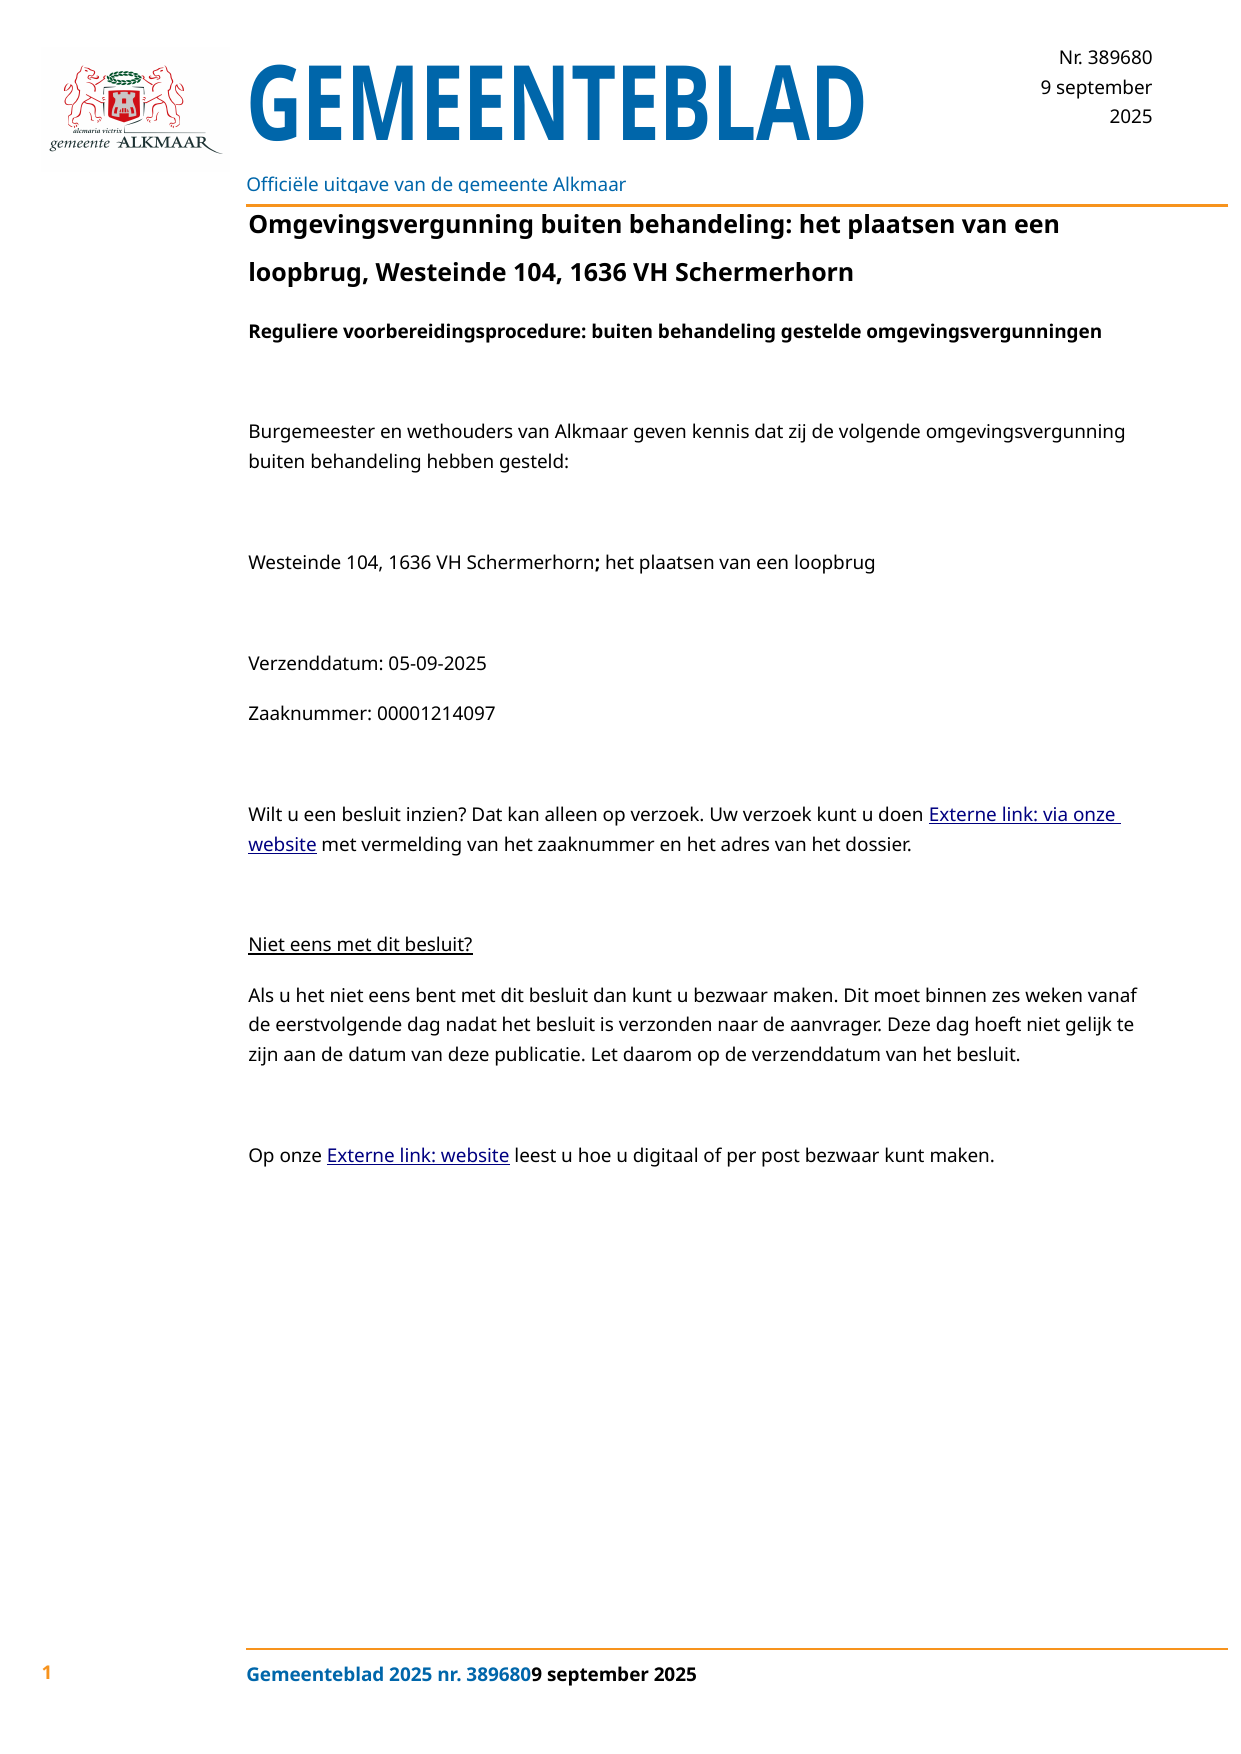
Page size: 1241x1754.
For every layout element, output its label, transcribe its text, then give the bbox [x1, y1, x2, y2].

text Burgemeester en wethouders van Alkmaar geven kennis dat zij de volgende omgevingsvergunning buiten behandeling hebben gesteld: [248, 419, 1152, 474]
text Wilt u een besluit inzien? Dat kan alleen op verzoek. Uw verzoek kunt u doen Externe link: via onze website met vermelding van het zaaknummer en het adres van het dossier. [248, 801, 1152, 857]
picture [41, 47, 231, 172]
text Verzenddatum: 05-09-2025 [248, 650, 1152, 676]
text Zaaknummer: 00001214097 [248, 700, 1152, 726]
text Als u het niet eens bent met dit besluit dan kunt u bezwaar maken. Dit moet binnen zes weken vanaf de eerstvolgende dag nadat het besluit is verzonden naar de aanvrager. Deze dag hoeft niet gelijk te zijn aan de datum van deze publicatie. Let daarom op de verzenddatum van het besluit. [248, 982, 1152, 1067]
text Reguliere voorbereidingsprocedure: buiten behandeling gestelde omgevingsvergunningen [248, 318, 1152, 344]
text Niet eens met dit besluit? [248, 932, 1152, 957]
text Omgevingsvergunning buiten behandeling: het plaatsen van een loopbrug, Westeinde 104, 1636 VH Schermerhorn [248, 207, 1152, 288]
text Op onze Externe link: website leest u hoe u digitaal of per post bezwaar kunt maken. [248, 1142, 1152, 1168]
text Westeinde 104, 1636 VH Schermerhorn; het plaatsen van een loopbrug [248, 549, 1152, 575]
